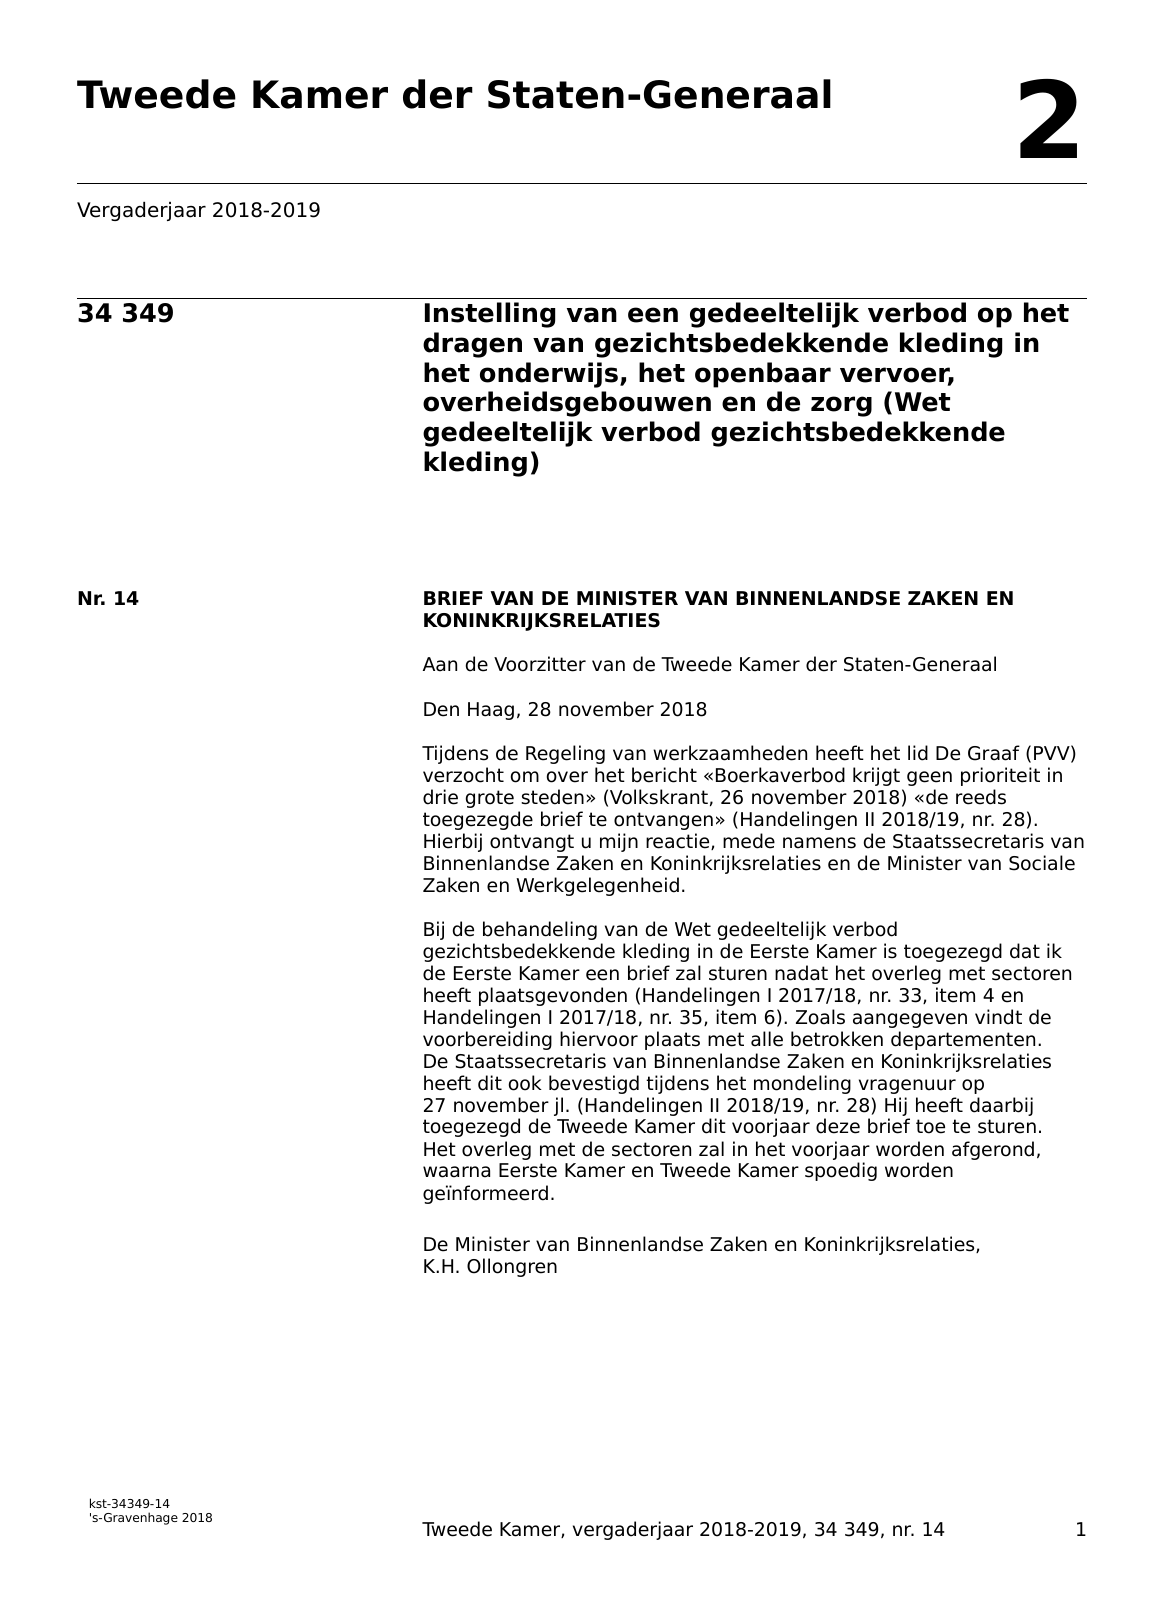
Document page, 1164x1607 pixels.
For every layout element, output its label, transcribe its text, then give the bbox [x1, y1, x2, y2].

subtitle 34 349 Instelling van een gedeeltelijk verbod op het dragen van gezichtsbedekkende kleding in het onderwijs, het openbaar vervoer, overheidsgebouwen en de zorg (Wet gedeeltelijk verbod gezichtsbedekkende kleding) [77, 299, 1087, 477]
table_header Tweede Kamer der Staten-Generaal [77, 59, 886, 183]
text Tijdens de Regeling van werkzaamheden heeft het lid De Graaf (PVV) verzocht om over het bericht «Boerkaverbod krijgt geen prioriteit in drie grote steden» (Volkskrant, 26 november 2018) «de reeds toegezegde brief te ontvangen» (Handelingen II 2018/19, nr. 28). Hierbij ontvangt u mijn reactie, mede namens de Staatssecretaris van Binnenlandse Zaken en Koninkrijksrelaties en de Minister van Sociale Zaken en Werkgelegenheid. [422, 743, 1087, 896]
text Bij de behandeling van de Wet gedeeltelijk verbod gezichtsbedekkende kleding in de Eerste Kamer is toegezegd dat ik de Eerste Kamer een brief zal sturen nadat het overleg met sectoren heeft plaatsgevonden (Handelingen I 2017/18, nr. 33, item 4 en Handelingen I 2017/18, nr. 35, item 6). Zoals aangegeven vindt de voorbereiding hiervoor plaats met alle betrokken departementen. [422, 919, 1087, 1051]
text De Staatssecretaris van Binnenlandse Zaken en Koninkrijksrelaties heeft dit ook bevestigd tijdens het mondeling vragenuur op 27 november jl. (Handelingen II 2018/19, nr. 28) Hij heeft daarbij toegezegd de Tweede Kamer dit voorjaar deze brief toe te sturen. [422, 1051, 1087, 1138]
text Het overleg met de sectoren zal in het voorjaar worden afgerond, waarna Eerste Kamer en Tweede Kamer spoedig worden geïnformeerd. [422, 1138, 1087, 1204]
subtitle Nr. 14 BRIEF VAN DE MINISTER VAN BINNENLANDSE ZAKEN EN KONINKRIJKSRELATIES [77, 588, 1087, 632]
table_cell Vergaderjaar 2018-2019 [77, 184, 1087, 298]
text Den Haag, 28 november 2018 [422, 698, 1087, 720]
table_header 2 [886, 59, 1087, 183]
text 's-Gravenhage 2018 [88, 1511, 323, 1525]
text Aan de Voorzitter van de Tweede Kamer der Staten-Generaal [422, 654, 1087, 676]
text kst-34349-14 [88, 1497, 323, 1511]
text De Minister van Binnenlandse Zaken en Koninkrijksrelaties, K.H. Ollongren [422, 1234, 1087, 1278]
